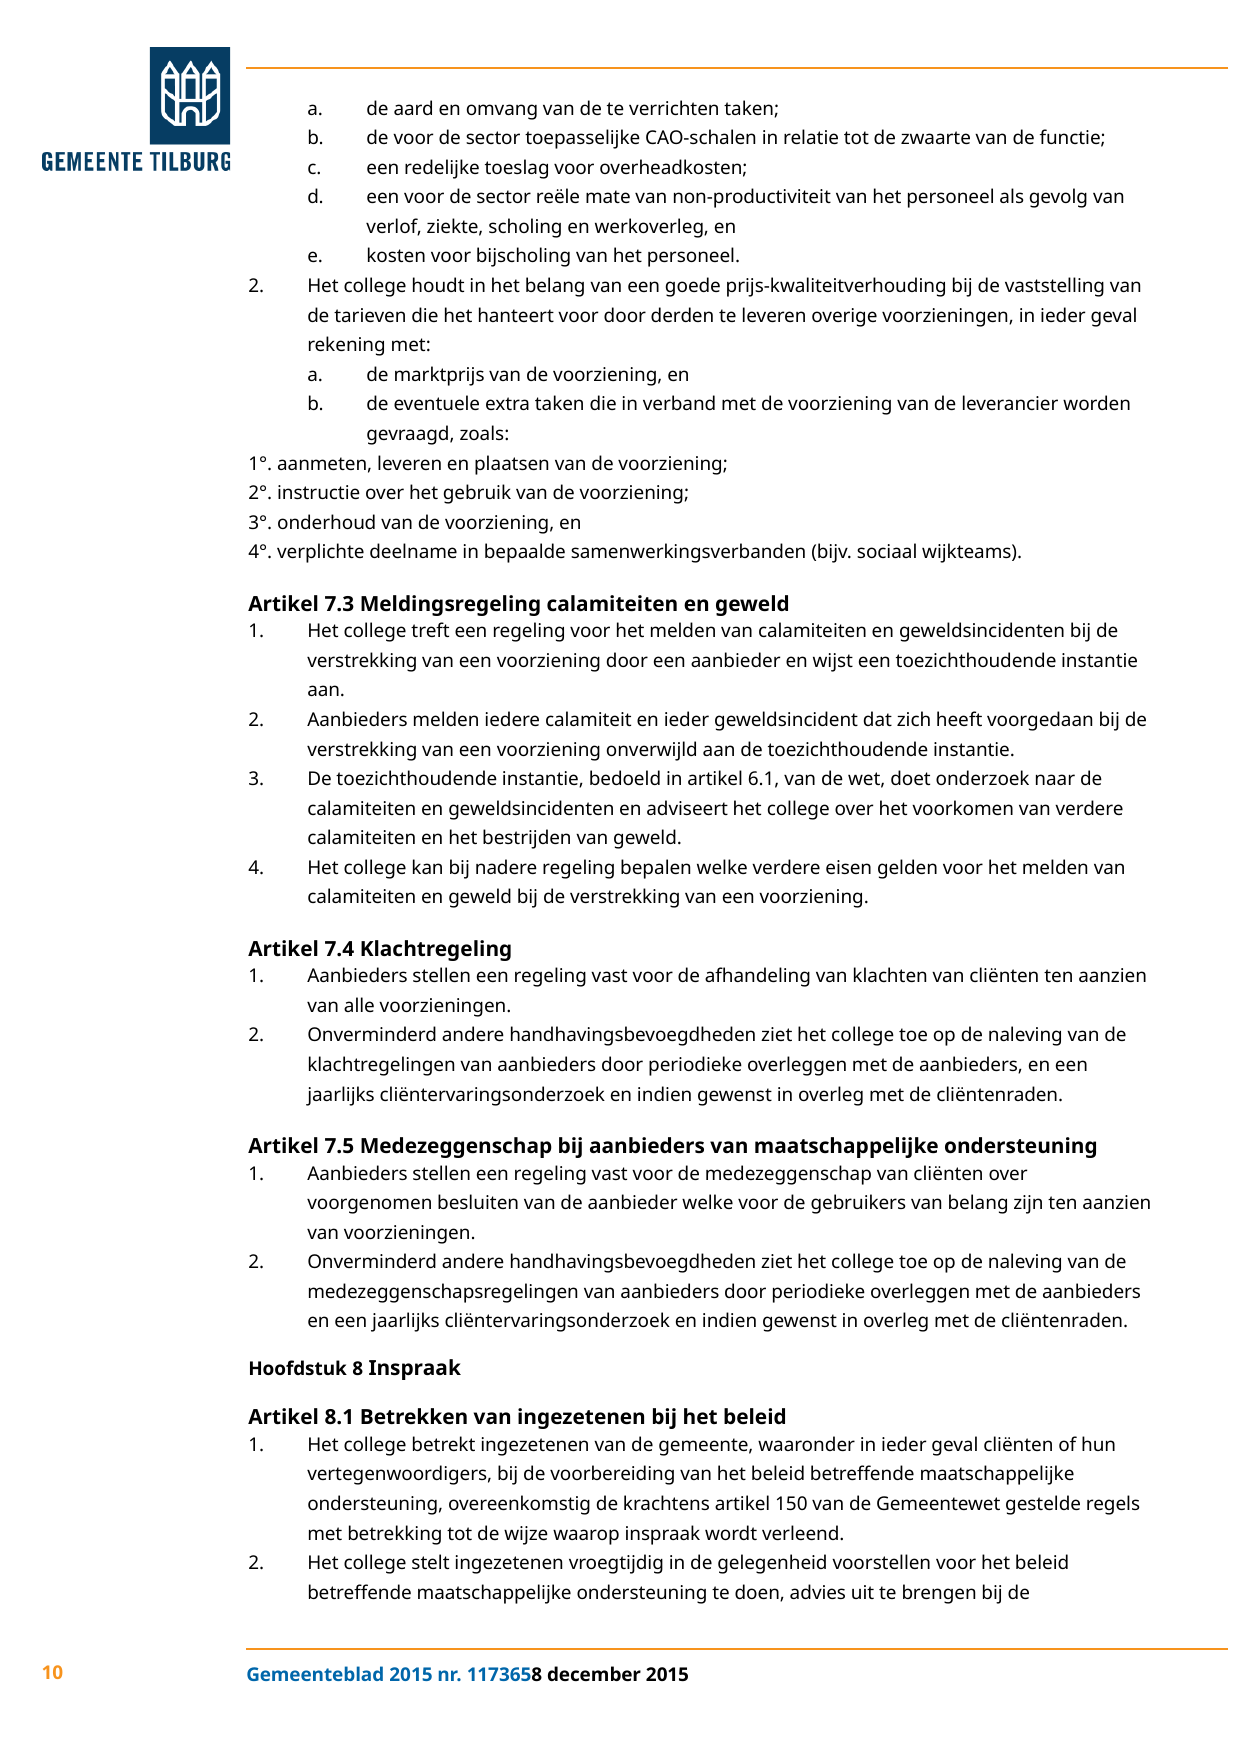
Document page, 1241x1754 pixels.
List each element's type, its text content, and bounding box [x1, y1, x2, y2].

list een redelijke toeslag voor overheadkosten; [307, 154, 1152, 180]
list Het college treft een regeling voor het melden van calamiteiten en geweldsincidenten bij de verstrekking van een voorziening door een aanbieder en wijst een toezichthoudende instantie aan. [248, 617, 1152, 702]
text Artikel 7.5 Medezeggenschap bij aanbieders van maatschappelijke ondersteuning [248, 1131, 1152, 1160]
text Artikel 7.3 Meldingsregeling calamiteiten en geweld [248, 589, 1152, 617]
list een voor de sector reële mate van non-productiviteit van het personeel als gevolg van verlof, ziekte, scholing en werkoverleg, en [307, 183, 1152, 239]
picture [41, 47, 231, 172]
list Aanbieders stellen een regeling vast voor de afhandeling van klachten van cliënten ten aanzien van alle voorzieningen. [248, 962, 1152, 1018]
text 3°. onderhoud van de voorziening, en [248, 509, 1152, 535]
list Het college kan bij nadere regeling bepalen welke verdere eisen gelden voor het melden van calamiteiten en geweld bij de verstrekking van een voorziening. [248, 854, 1152, 909]
list De toezichthoudende instantie, bedoeld in artikel 6.1, van de wet, doet onderzoek naar de calamiteiten en geweldsincidenten en adviseert het college over het voorkomen van verdere calamiteiten en het bestrijden van geweld. [248, 765, 1152, 850]
list Het college betrekt ingezetenen van de gemeente, waaronder in ieder geval cliënten of hun vertegenwoordigers, bij de voorbereiding van het beleid betreffende maatschappelijke ondersteuning, overeenkomstig de krachtens artikel 150 van de Gemeentewet gestelde regels met betrekking tot de wijze waarop inspraak wordt verleend. [248, 1431, 1152, 1545]
text 2°. instructie over het gebruik van de voorziening; [248, 479, 1152, 505]
text Artikel 7.4 Klachtregeling [248, 934, 1152, 962]
list Het college houdt in het belang van een goede prijs-kwaliteitverhouding bij de vaststelling van de tarieven die het hanteert voor door derden te leveren overige voorzieningen, in ieder geval rekening met: [248, 272, 1152, 357]
text Hoofdstuk 8 Inspraak [248, 1353, 1152, 1382]
list Onverminderd andere handhavingsbevoegdheden ziet het college toe op de naleving van de klachtregelingen van aanbieders door periodieke overleggen met de aanbieders, en een jaarlijks cliëntervaringsonderzoek en indien gewenst in overleg met de cliëntenraden. [248, 1022, 1152, 1107]
list Aanbieders stellen een regeling vast voor de medezeggenschap van cliënten over voorgenomen besluiten van de aanbieder welke voor de gebruikers van belang zijn ten aanzien van voorzieningen. [248, 1160, 1152, 1244]
list Het college stelt ingezetenen vroegtijdig in de gelegenheid voorstellen voor het beleid betreffende maatschappelijke ondersteuning te doen, advies uit te brengen bij de [248, 1549, 1152, 1604]
list Onverminderd andere handhavingsbevoegdheden ziet het college toe op de naleving van de medezeggenschapsregelingen van aanbieders door periodieke overleggen met de aanbieders en een jaarlijks cliëntervaringsonderzoek en indien gewenst in overleg met de cliëntenraden. [248, 1248, 1152, 1333]
text Artikel 8.1 Betrekken van ingezetenen bij het beleid [248, 1402, 1152, 1431]
list de marktprijs van de voorziening, en [307, 361, 1152, 387]
list de voor de sector toepasselijke CAO-schalen in relatie tot de zwaarte van de functie; [307, 124, 1152, 150]
text 4°. verplichte deelname in bepaalde samenwerkingsverbanden (bijv. sociaal wijkteams). [248, 538, 1152, 564]
list de eventuele extra taken die in verband met de voorziening van de leverancier worden gevraagd, zoals: [307, 391, 1152, 446]
list de aard en omvang van de te verrichten taken; [307, 95, 1152, 121]
list kosten voor bijscholing van het personeel. [307, 243, 1152, 268]
list Aanbieders melden iedere calamiteit en ieder geweldsincident dat zich heeft voorgedaan bij de verstrekking van een voorziening onverwijld aan de toezichthoudende instantie. [248, 706, 1152, 761]
text 1°. aanmeten, leveren en plaatsen van de voorziening; [248, 450, 1152, 476]
